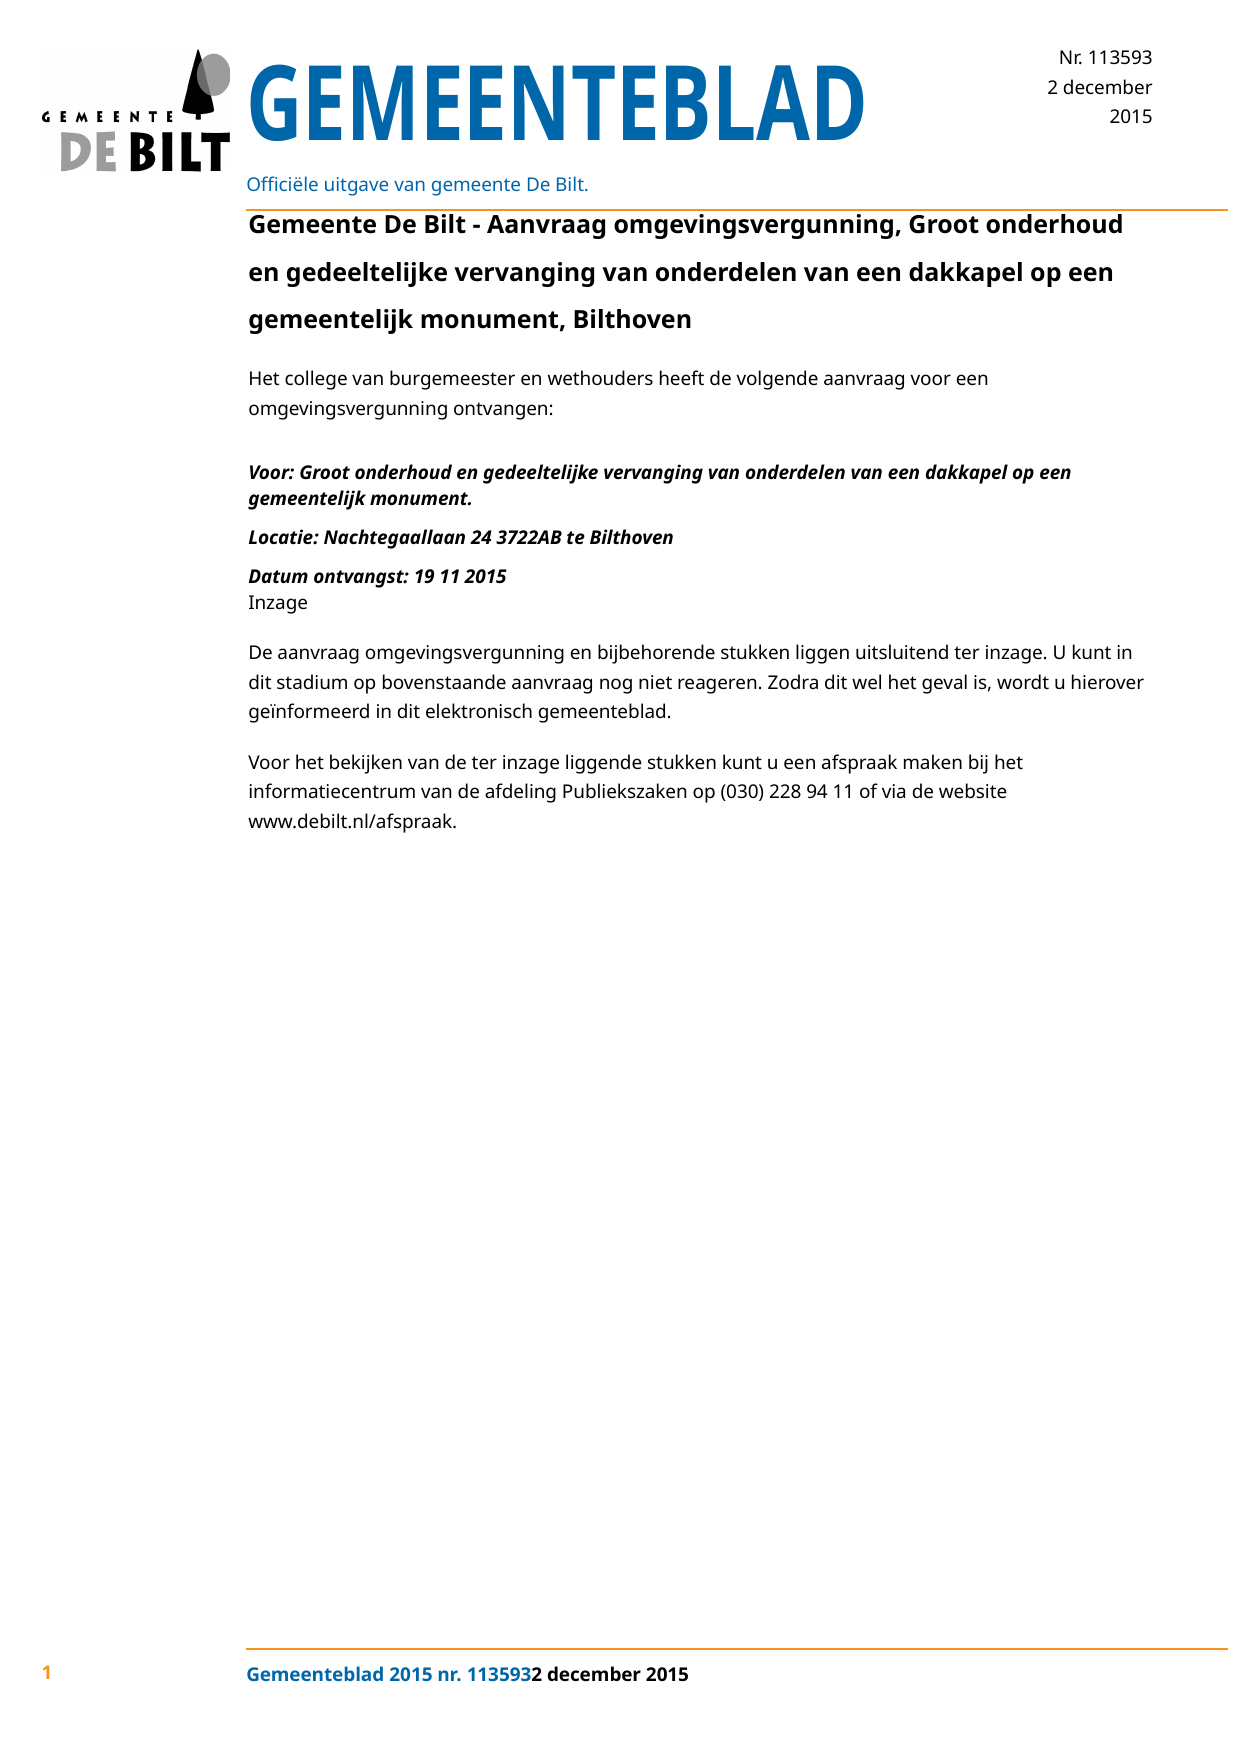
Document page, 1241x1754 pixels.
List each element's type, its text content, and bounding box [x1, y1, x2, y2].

text Inzage [248, 589, 1152, 615]
text De aanvraag omgevingsvergunning en bijbehorende stukken liggen uitsluitend ter inzage. U kunt in dit stadium op bovenstaande aanvraag nog niet reageren. Zodra dit wel het geval is, wordt u hierover geïnformeerd in dit elektronisch gemeenteblad. [248, 639, 1152, 724]
text Voor: Groot onderhoud en gedeeltelijke vervanging van onderdelen van een dakkapel op een gemeentelijk monument. [248, 459, 1152, 511]
text Gemeente De Bilt - Aanvraag omgevingsvergunning, Groot onderhoud en gedeeltelijke vervanging van onderdelen van een dakkapel op een gemeentelijk monument, Bilthoven [248, 211, 1152, 336]
text Voor het bekijken van de ter inzage liggende stukken kunt u een afspraak maken bij het informatiecentrum van de afdeling Publiekszaken op (030) 228 94 11 of via de website www.debilt.nl/afspraak. [248, 749, 1152, 834]
text Locatie: Nachtegaallaan 24 3722AB te Bilthoven [248, 524, 1152, 550]
picture [41, 47, 231, 172]
text Het college van burgemeester en wethouders heeft de volgende aanvraag voor een omgevingsvergunning ontvangen: [248, 366, 1152, 421]
text Datum ontvangst: 19 11 2015 [248, 563, 1152, 589]
